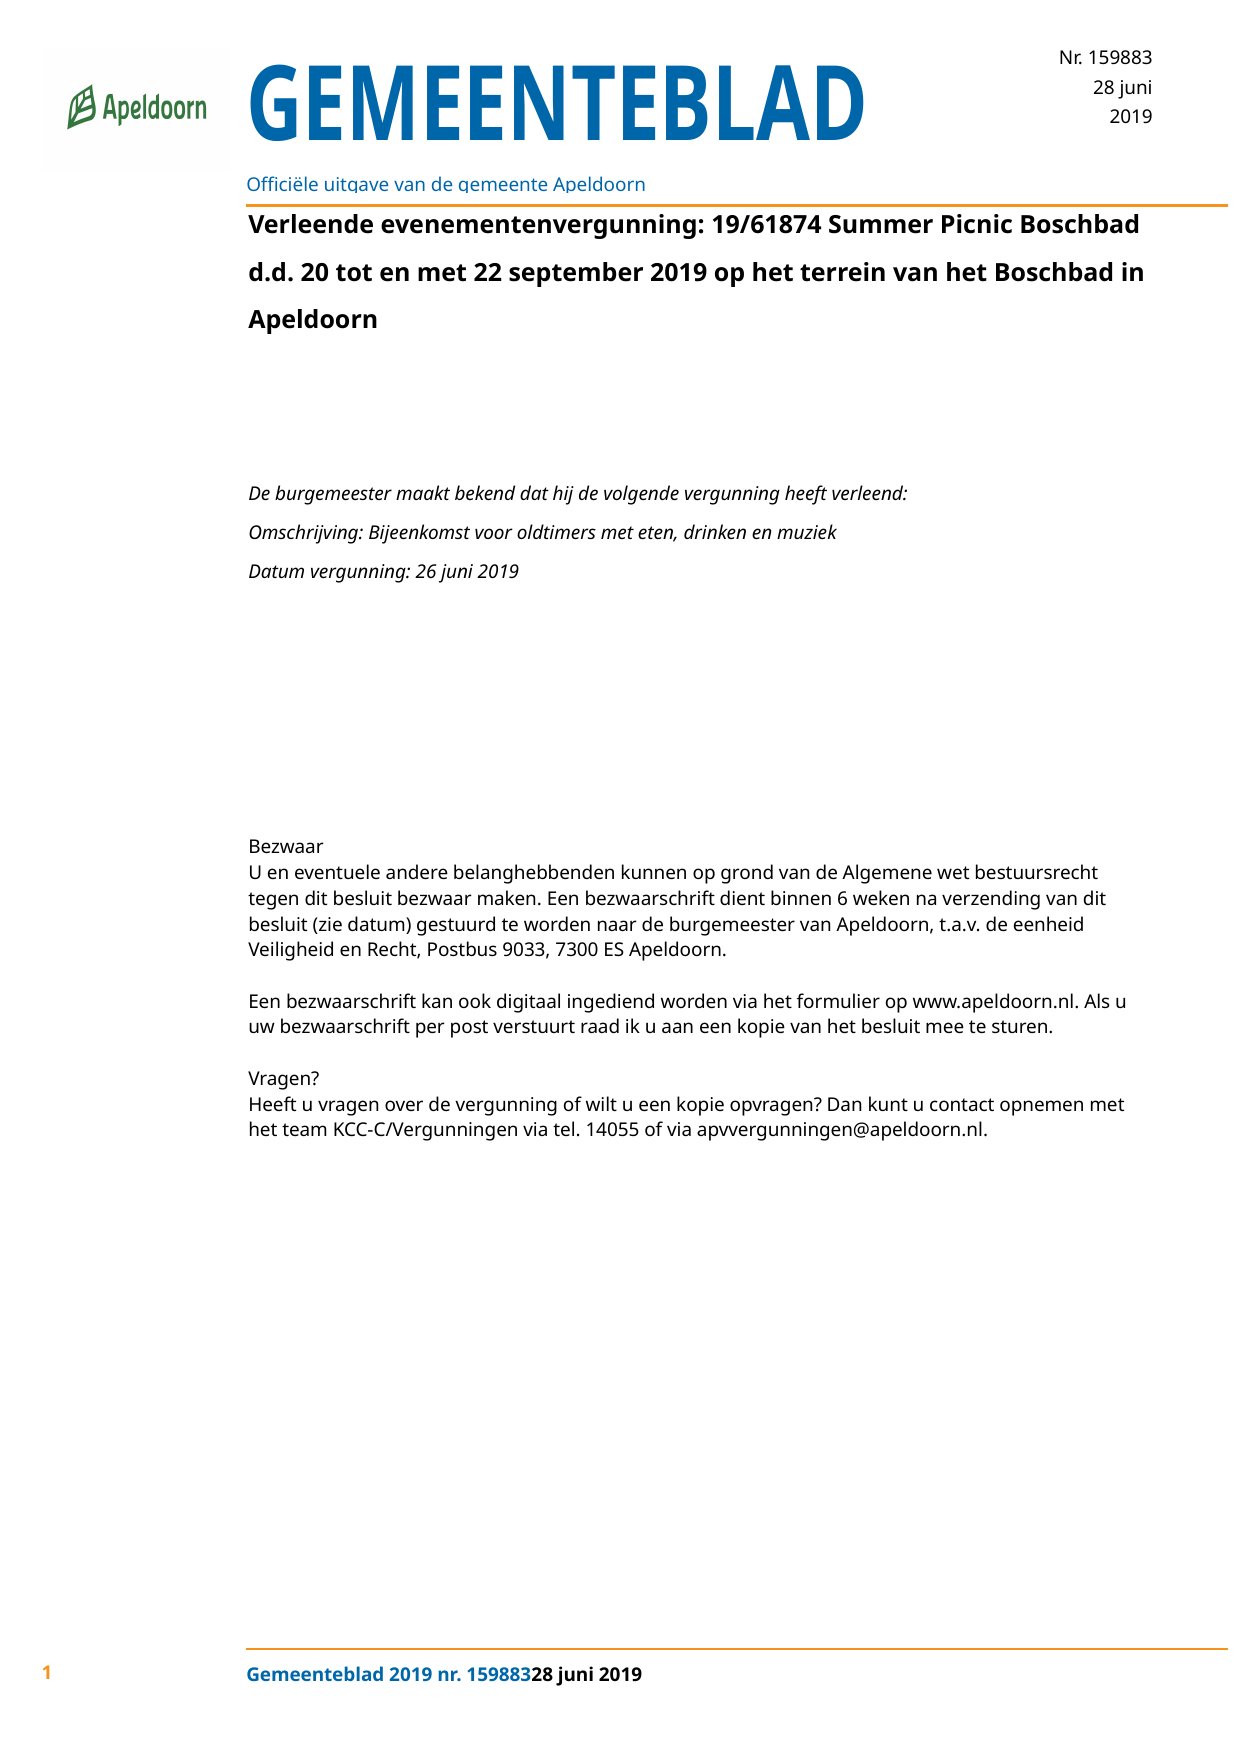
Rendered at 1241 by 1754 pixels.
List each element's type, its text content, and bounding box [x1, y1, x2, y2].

text Vragen? [248, 1065, 1152, 1091]
picture [41, 47, 231, 172]
text Heeft u vragen over de vergunning of wilt u een kopie opvragen? Dan kunt u contact opnemen met het team KCC-C/Vergunningen via tel. 14055 of via apvvergunningen@apeldoorn.nl. [248, 1091, 1152, 1142]
text De burgemeester maakt bekend dat hij de volgende vergunning heeft verleend: [248, 480, 1152, 506]
text Een bezwaarschrift kan ook digitaal ingediend worden via het formulier op www.apeldoorn.nl. Als u uw bezwaarschrift per post verstuurt raad ik u aan een kopie van het besluit mee te sturen. [248, 988, 1152, 1039]
text Verleende evenementenvergunning: 19/61874 Summer Picnic Boschbad d.d. 20 tot en met 22 september 2019 op het terrein van het Boschbad in Apeldoorn [248, 207, 1152, 336]
text U en eventuele andere belanghebbenden kunnen op grond van de Algemene wet bestuursrecht tegen dit besluit bezwaar maken. Een bezwaarschrift dient binnen 6 weken na verzending van dit besluit (zie datum) gestuurd te worden naar de burgemeester van Apeldoorn, t.a.v. de eenheid Veiligheid en Recht, Postbus 9033, 7300 ES Apeldoorn. [248, 859, 1152, 962]
text Omschrijving: Bijeenkomst voor oldtimers met eten, drinken en muziek [248, 519, 1152, 545]
text Datum vergunning: 26 juni 2019 [248, 558, 1152, 584]
text Bezwaar [248, 834, 1152, 859]
